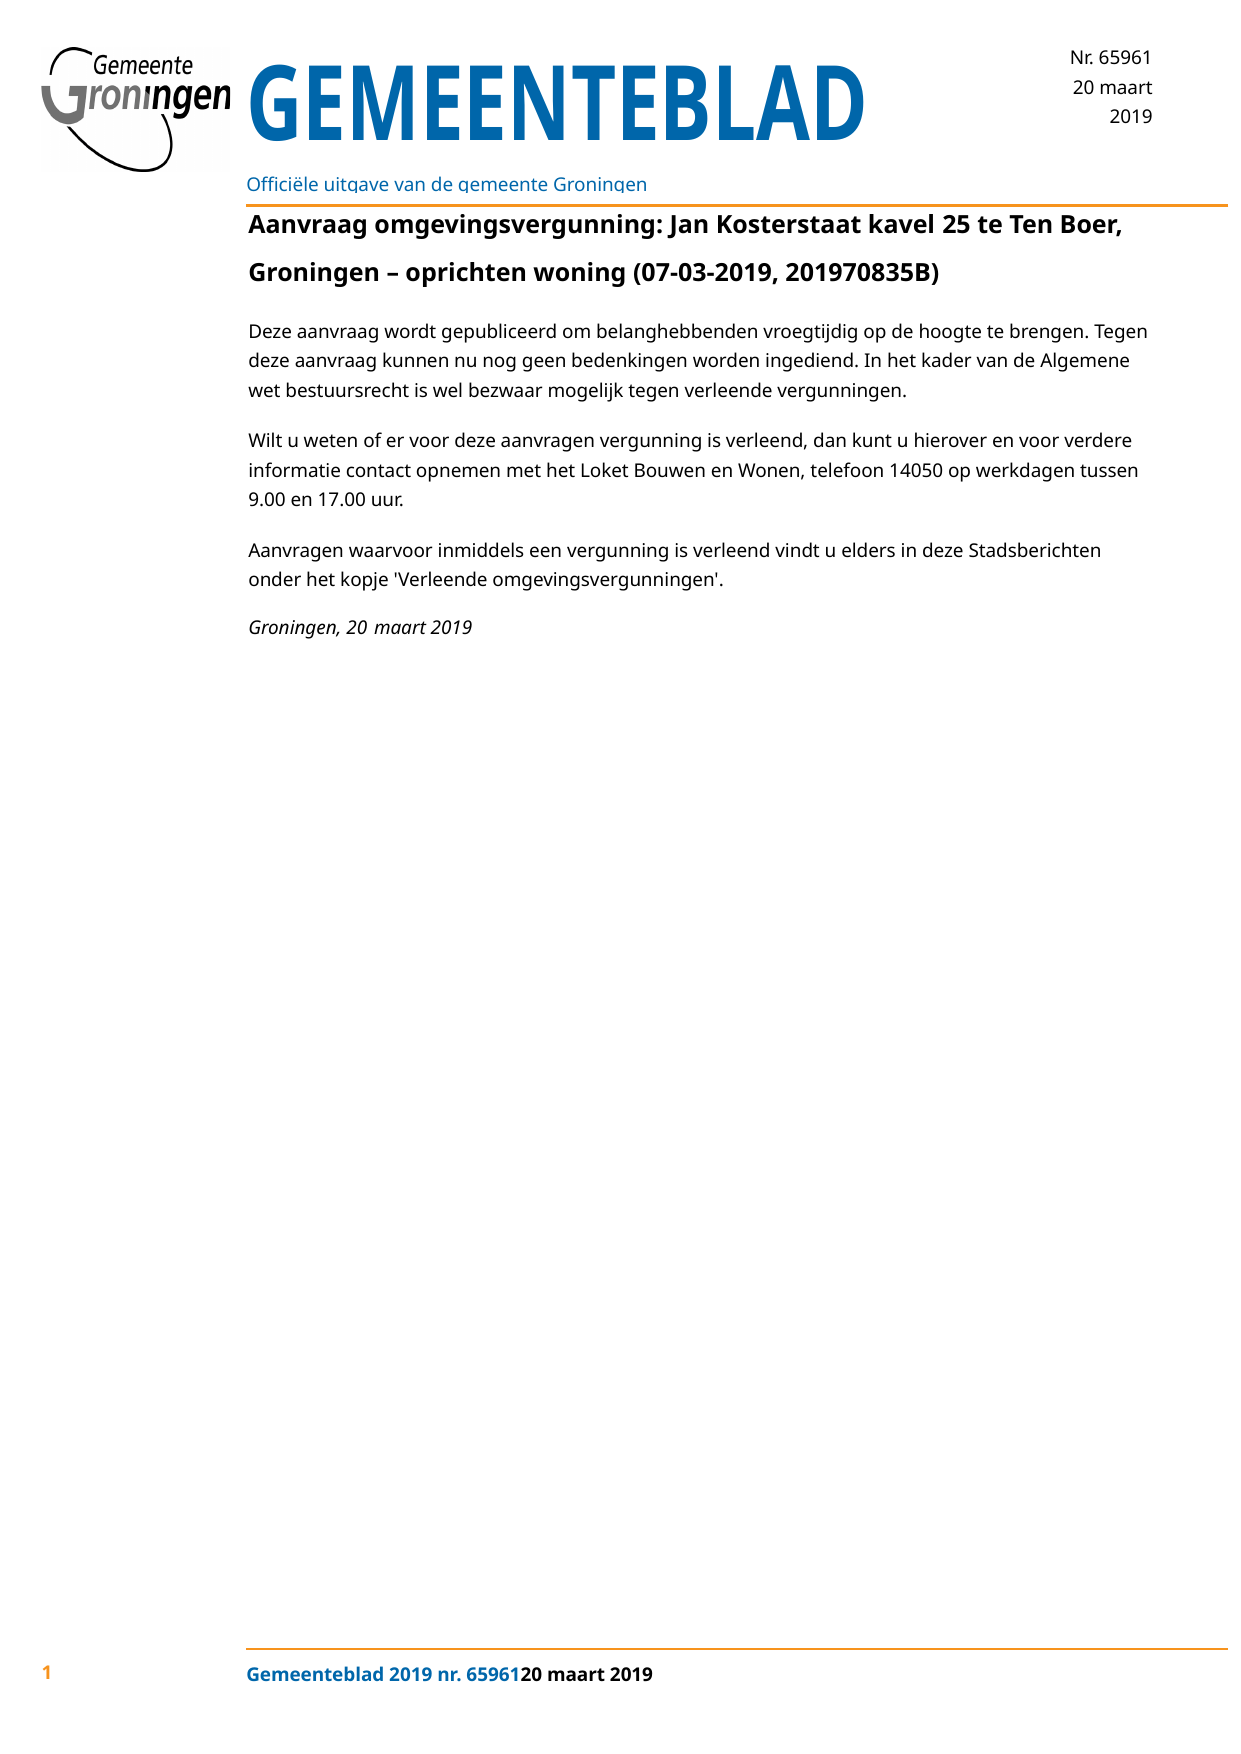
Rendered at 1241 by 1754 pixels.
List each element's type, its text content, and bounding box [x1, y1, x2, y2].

picture [41, 47, 231, 172]
text Deze aanvraag wordt gepubliceerd om belanghebbenden vroegtijdig op de hoogte te brengen. Tegen deze aanvraag kunnen nu nog geen bedenkingen worden ingediend. In het kader van de Algemene wet bestuursrecht is wel bezwaar mogelijk tegen verleende vergunningen. [248, 318, 1152, 403]
text Aanvraag omgevingsvergunning: Jan Kosterstaat kavel 25 te Ten Boer, Groningen – oprichten woning (07-03-2019, 201970835B) [248, 207, 1152, 288]
text Groningen, 20 maart 2019 [248, 614, 1152, 640]
text Wilt u weten of er voor deze aanvragen vergunning is verleend, dan kunt u hierover en voor verdere informatie contact opnemen met het Loket Bouwen en Wonen, telefoon 14050 op werkdagen tussen 9.00 en 17.00 uur. [248, 427, 1152, 512]
text Aanvragen waarvoor inmiddels een vergunning is verleend vindt u elders in deze Stadsberichten onder het kopje 'Verleende omgevingsvergunningen'. [248, 537, 1152, 592]
